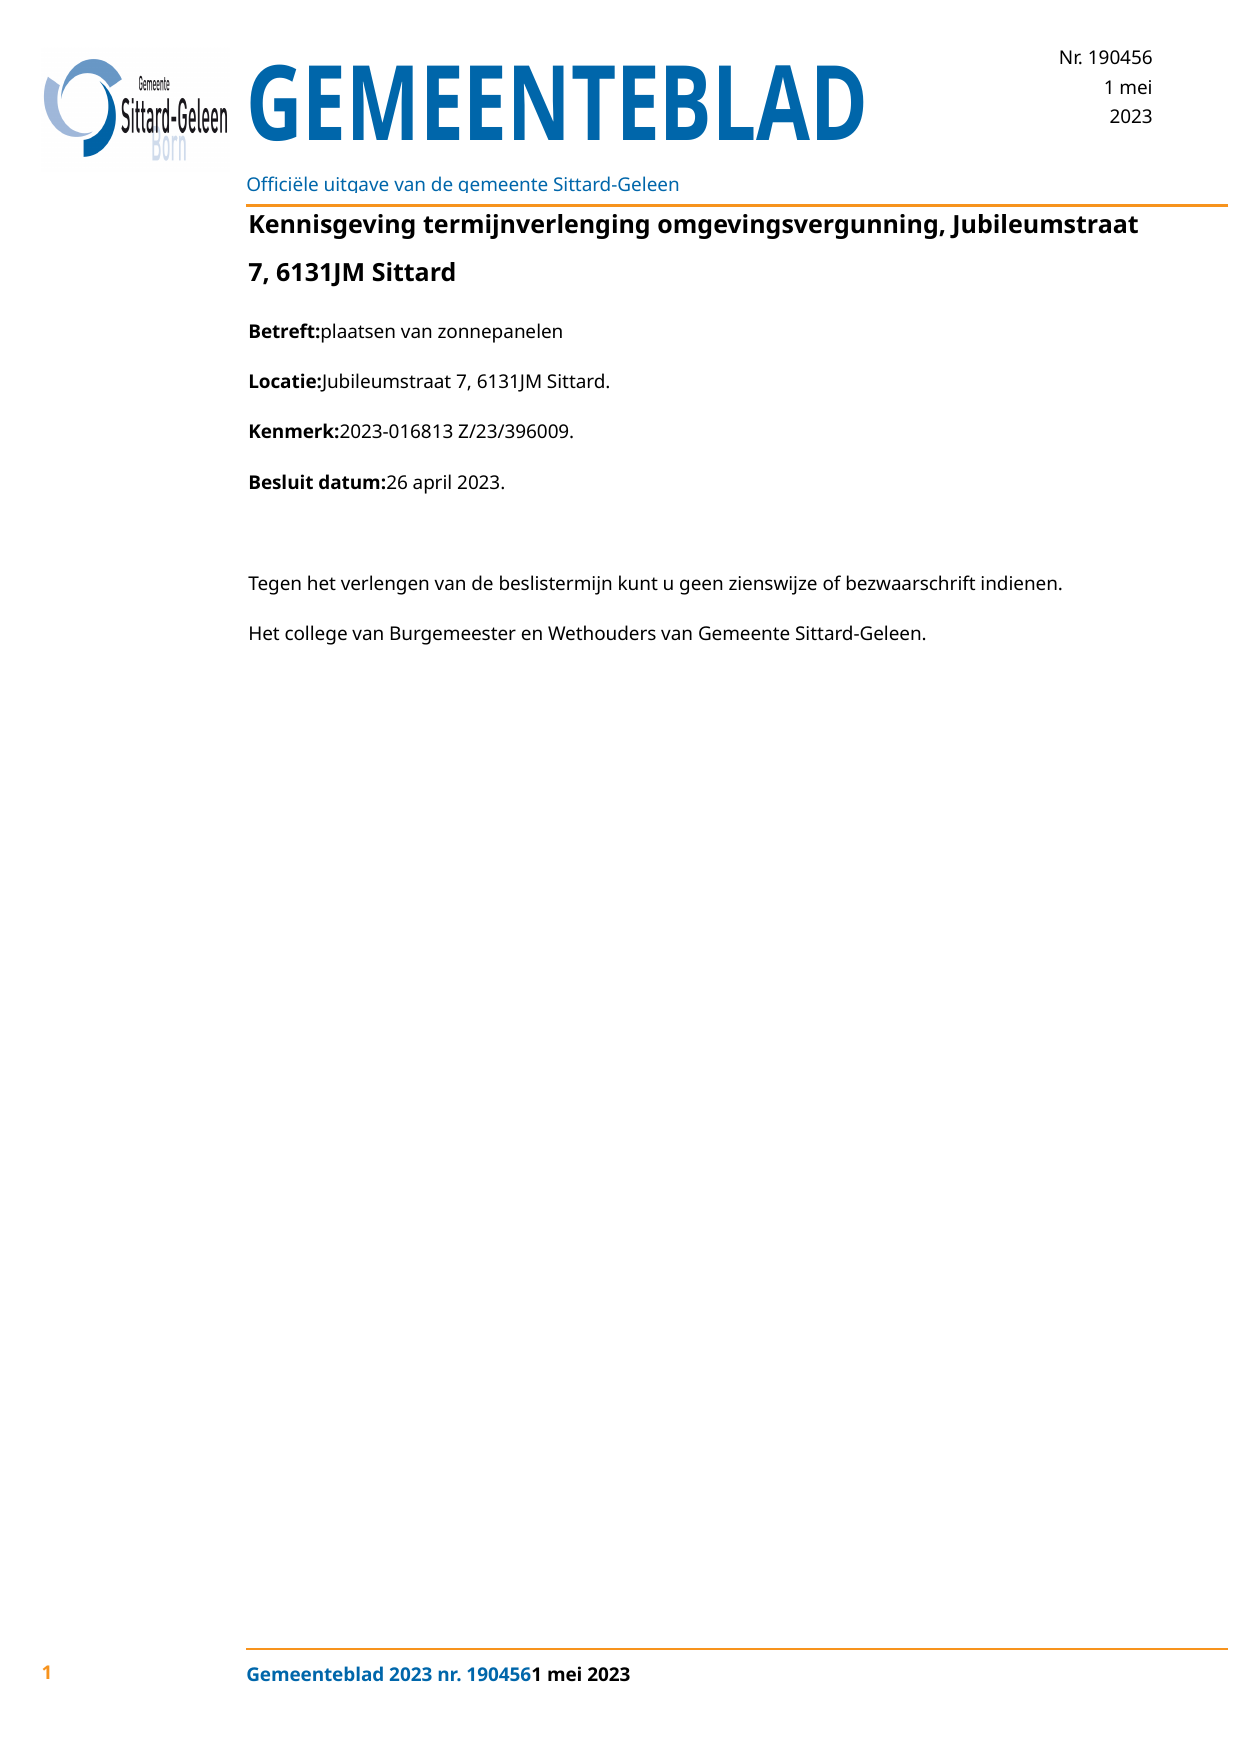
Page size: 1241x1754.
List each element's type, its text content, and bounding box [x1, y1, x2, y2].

text Kenmerk:2023-016813 Z/23/396009. [248, 419, 1152, 444]
text Tegen het verlengen van de beslistermijn kunt u geen zienswijze of bezwaarschrift indienen. [248, 570, 1152, 596]
text Betreft:plaatsen van zonnepanelen [248, 318, 1152, 344]
text Besluit datum:26 april 2023. [248, 469, 1152, 495]
text Het college van Burgemeester en Wethouders van Gemeente Sittard-Geleen. [248, 620, 1152, 646]
text Kennisgeving termijnverlenging omgevingsvergunning, Jubileumstraat 7, 6131JM Sittard [248, 207, 1152, 288]
text Locatie:Jubileumstraat 7, 6131JM Sittard. [248, 368, 1152, 394]
picture [41, 47, 231, 172]
